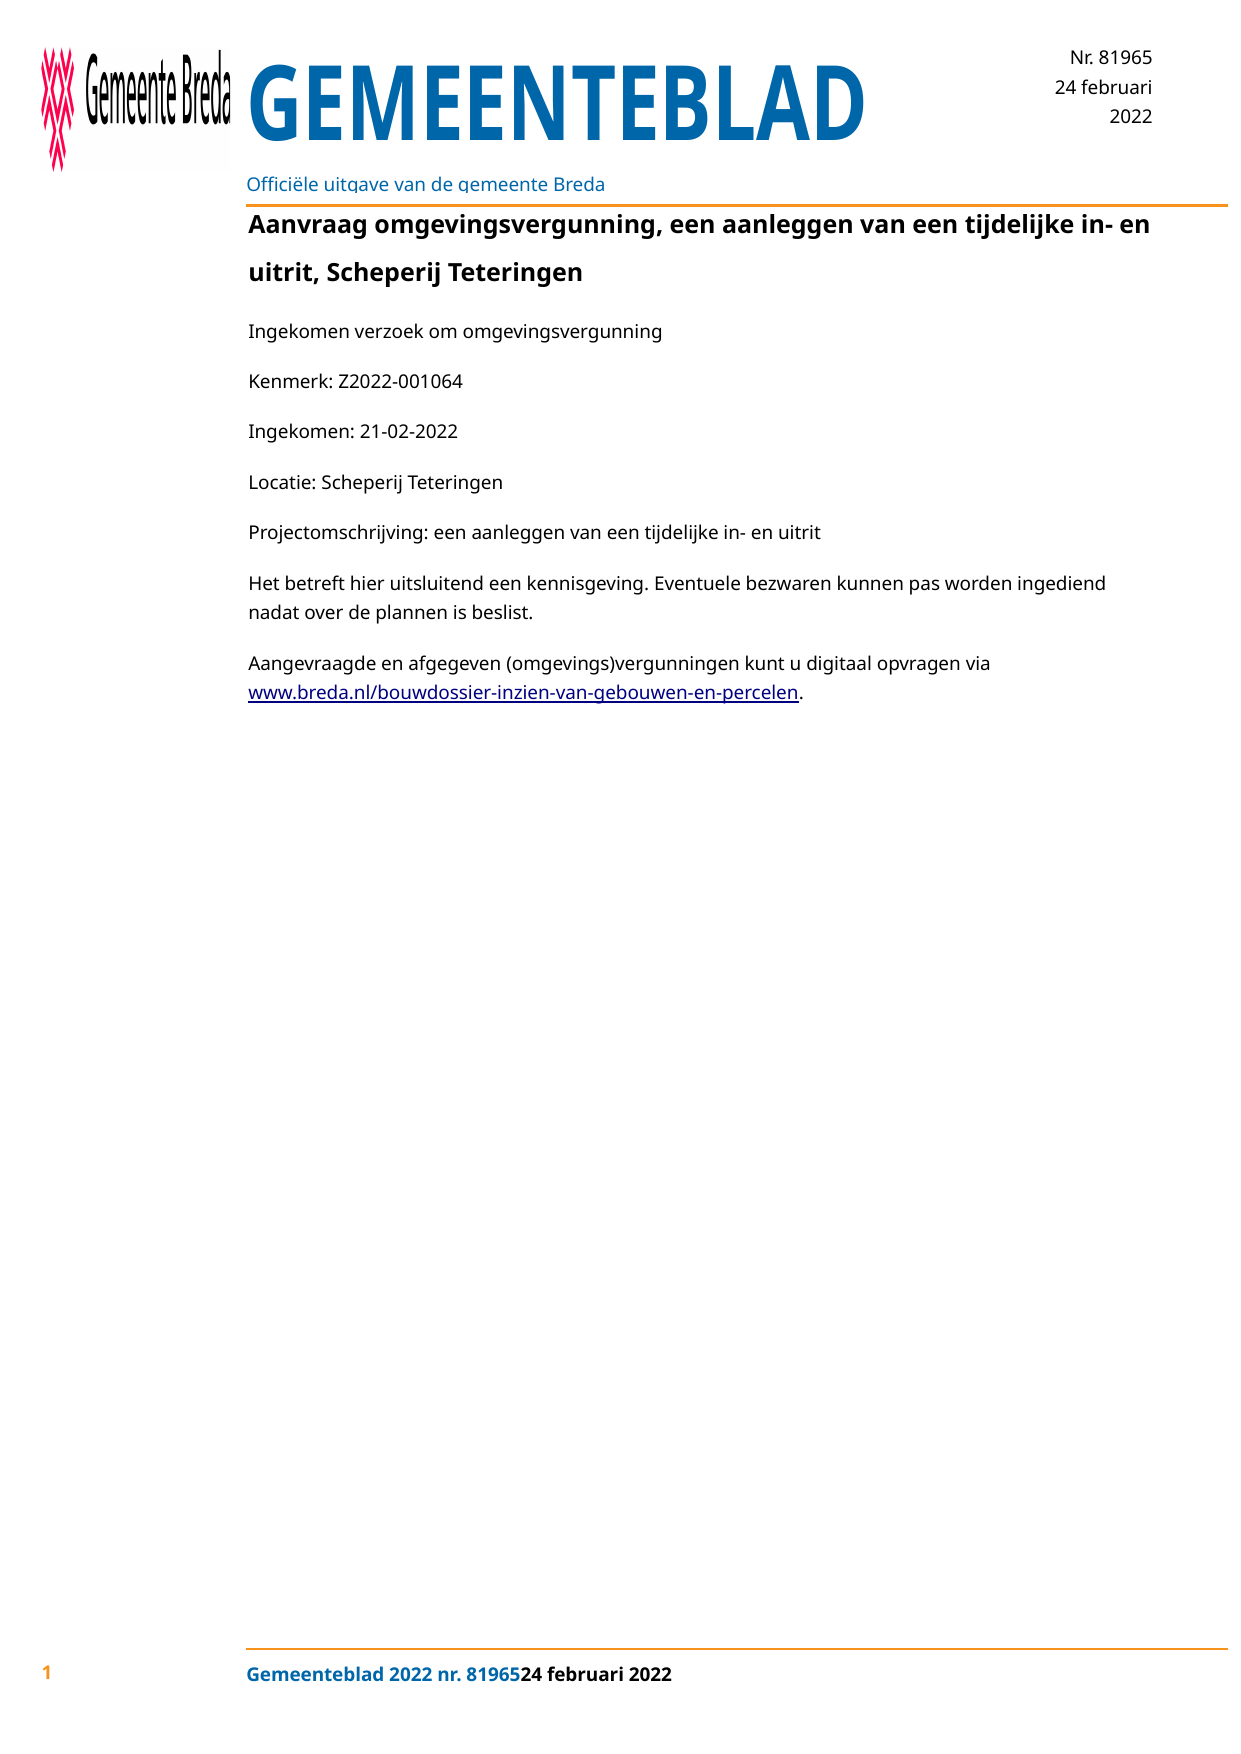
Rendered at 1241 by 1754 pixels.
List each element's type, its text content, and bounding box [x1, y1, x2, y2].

text Locatie: Scheperij Teteringen [248, 469, 1152, 495]
text Projectomschrijving: een aanleggen van een tijdelijke in- en uitrit [248, 519, 1152, 545]
text Aanvraag omgevingsvergunning, een aanleggen van een tijdelijke in- en uitrit, Scheperij Teteringen [248, 207, 1152, 288]
text Kenmerk: Z2022-001064 [248, 368, 1152, 394]
picture [41, 47, 231, 172]
text Ingekomen: 21-02-2022 [248, 419, 1152, 444]
text Ingekomen verzoek om omgevingsvergunning [248, 318, 1152, 344]
text Het betreft hier uitsluitend een kennisgeving. Eventuele bezwaren kunnen pas worden ingediend nadat over de plannen is beslist. [248, 570, 1152, 625]
text Aangevraagde en afgegeven (omgevings)vergunningen kunt u digitaal opvragen via www.breda.nl/bouwdossier-inzien-van-gebouwen-en-percelen. [248, 650, 1152, 705]
